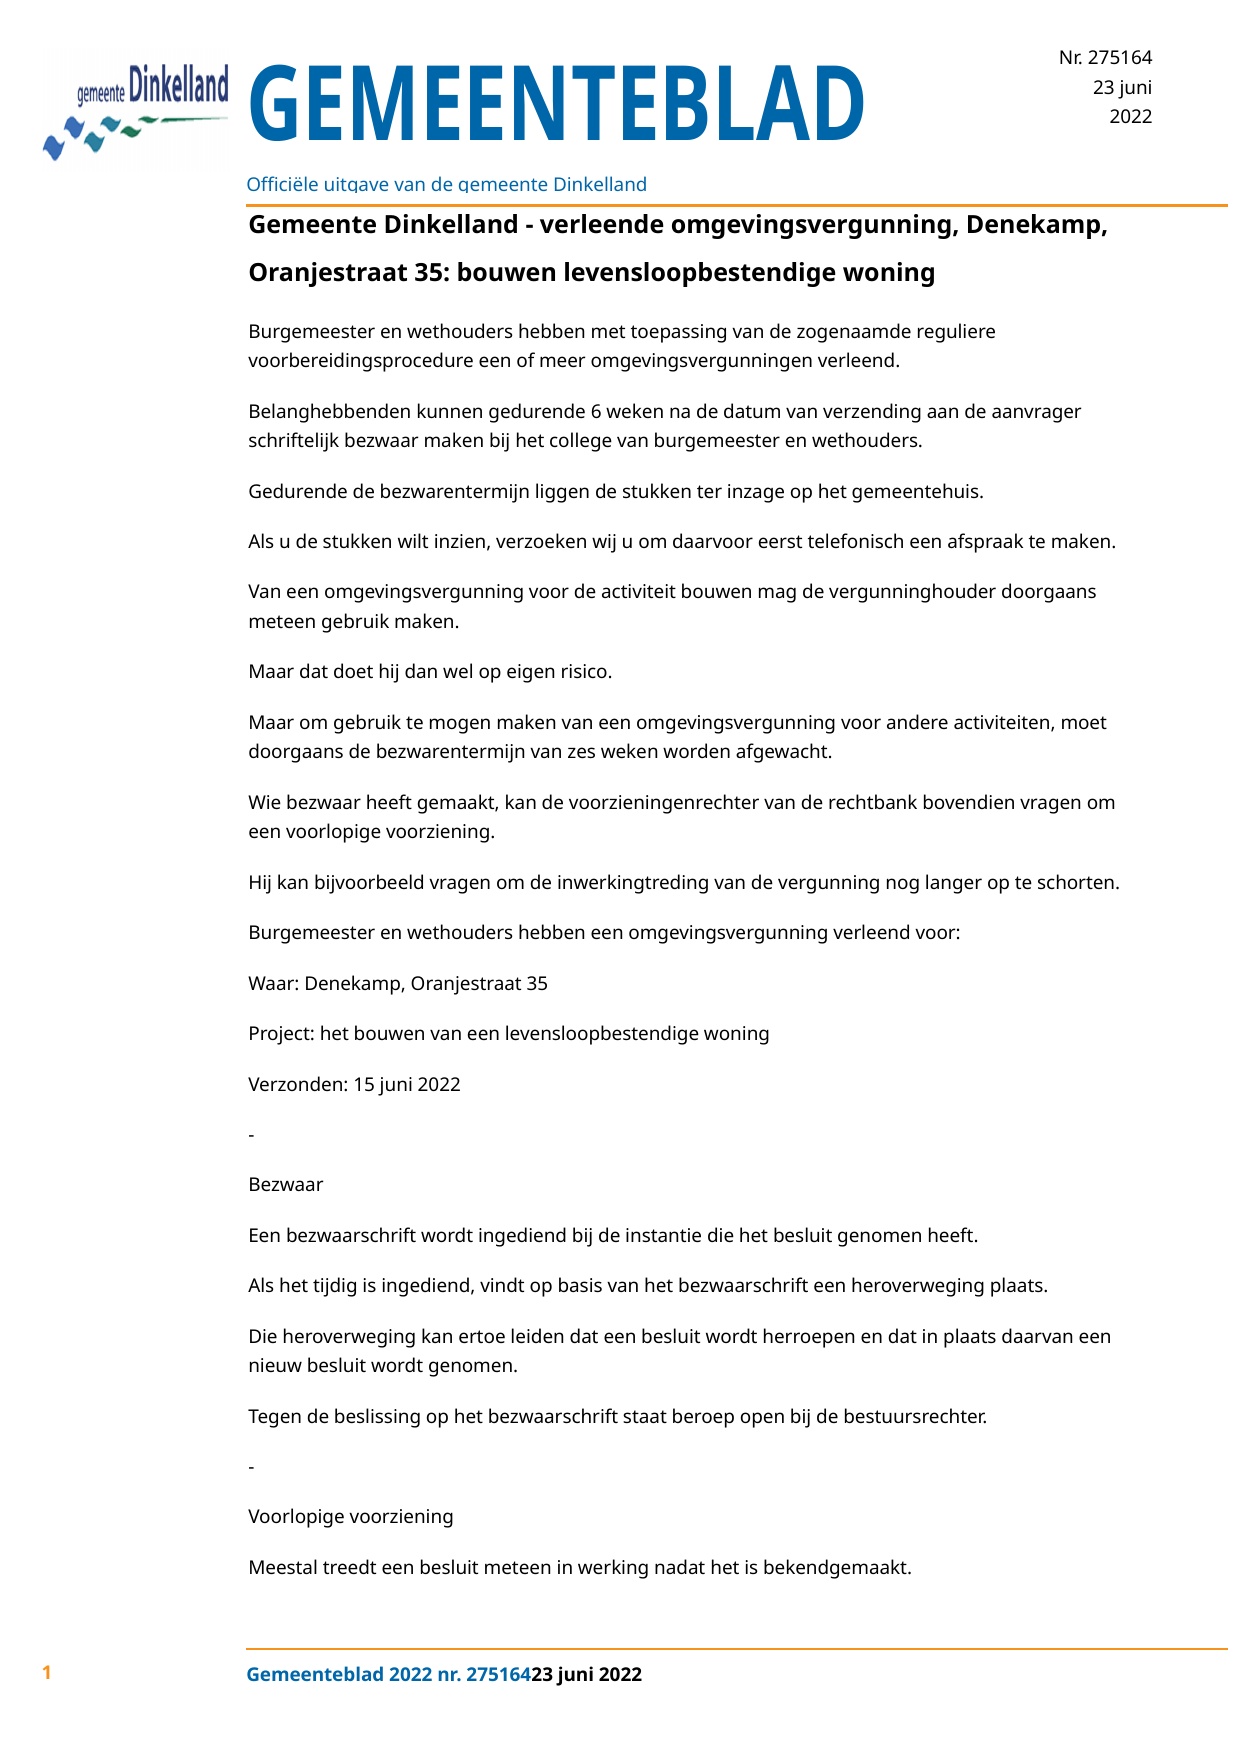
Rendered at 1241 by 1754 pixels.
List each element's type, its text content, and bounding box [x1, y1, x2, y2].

text Gedurende de bezwarentermijn liggen de stukken ter inzage op het gemeentehuis. [248, 478, 1152, 504]
text Gemeente Dinkelland - verleende omgevingsvergunning, Denekamp, Oranjestraat 35: bouwen levensloopbestendige woning [248, 207, 1152, 288]
text Voorlopige voorziening [248, 1504, 1152, 1529]
text Van een omgevingsvergunning voor de activiteit bouwen mag de vergunninghouder doorgaans meteen gebruik maken. [248, 579, 1152, 634]
text - [248, 1453, 1152, 1479]
text Als u de stukken wilt inzien, verzoeken wij u om daarvoor eerst telefonisch een afspraak te maken. [248, 528, 1152, 554]
text Een bezwaarschrift wordt ingediend bij de instantie die het besluit genomen heeft. [248, 1222, 1152, 1248]
text Waar: Denekamp, Oranjestraat 35 [248, 970, 1152, 996]
text Burgemeester en wethouders hebben een omgevingsvergunning verleend voor: [248, 919, 1152, 945]
text Hij kan bijvoorbeeld vragen om de inwerkingtreding van de vergunning nog langer op te schorten. [248, 869, 1152, 895]
text Project: het bouwen van een levensloopbestendige woning [248, 1020, 1152, 1046]
text Wie bezwaar heeft gemaakt, kan de voorzieningenrechter van de rechtbank bovendien vragen om een voorlopige voorziening. [248, 789, 1152, 844]
text Verzonden: 15 juni 2022 [248, 1071, 1152, 1097]
text Meestal treedt een besluit meteen in werking nadat het is bekendgemaakt. [248, 1554, 1152, 1580]
text Maar om gebruik te mogen maken van een omgevingsvergunning voor andere activiteiten, moet doorgaans de bezwarentermijn van zes weken worden afgewacht. [248, 709, 1152, 764]
text Bezwaar [248, 1172, 1152, 1197]
picture [41, 47, 231, 172]
text Belanghebbenden kunnen gedurende 6 weken na de datum van verzending aan de aanvrager schriftelijk bezwaar maken bij het college van burgemeester en wethouders. [248, 398, 1152, 453]
text - [248, 1121, 1152, 1147]
text Maar dat doet hij dan wel op eigen risico. [248, 659, 1152, 684]
text Die heroverweging kan ertoe leiden dat een besluit wordt herroepen en dat in plaats daarvan een nieuw besluit wordt genomen. [248, 1323, 1152, 1378]
text Burgemeester en wethouders hebben met toepassing van de zogenaamde reguliere voorbereidingsprocedure een of meer omgevingsvergunningen verleend. [248, 318, 1152, 373]
text Tegen de beslissing op het bezwaarschrift staat beroep open bij de bestuursrechter. [248, 1403, 1152, 1429]
text Als het tijdig is ingediend, vindt op basis van het bezwaarschrift een heroverweging plaats. [248, 1272, 1152, 1298]
